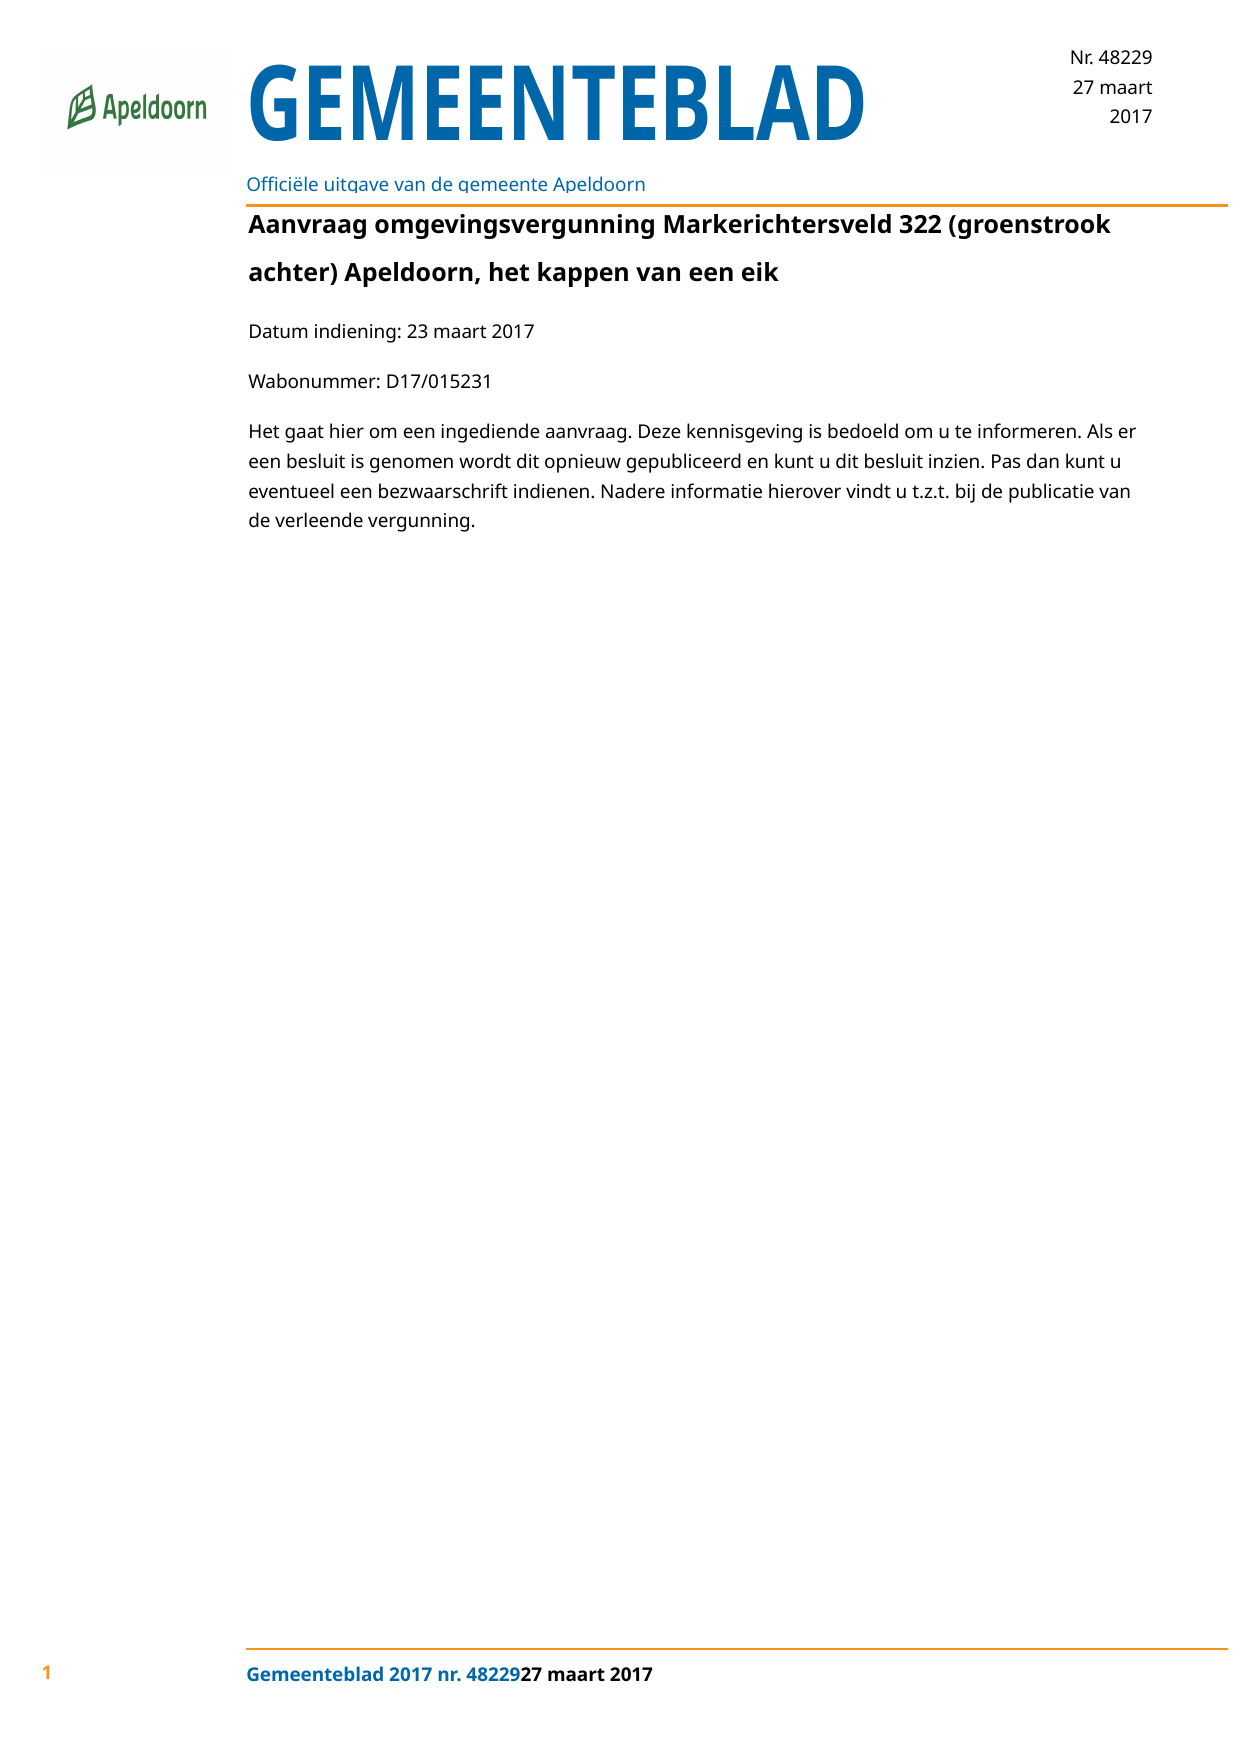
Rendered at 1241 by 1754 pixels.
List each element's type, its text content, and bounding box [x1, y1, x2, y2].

text Het gaat hier om een ingediende aanvraag. Deze kennisgeving is bedoeld om u te informeren. Als er een besluit is genomen wordt dit opnieuw gepubliceerd en kunt u dit besluit inzien. Pas dan kunt u eventueel een bezwaarschrift indienen. Nadere informatie hierover vindt u t.z.t. bij de publicatie van de verleende vergunning. [248, 419, 1152, 533]
text Datum indiening: 23 maart 2017 [248, 318, 1152, 344]
text Wabonummer: D17/015231 [248, 368, 1152, 394]
text Aanvraag omgevingsvergunning Markerichtersveld 322 (groenstrook achter) Apeldoorn, het kappen van een eik [248, 207, 1152, 288]
picture [41, 47, 231, 172]
